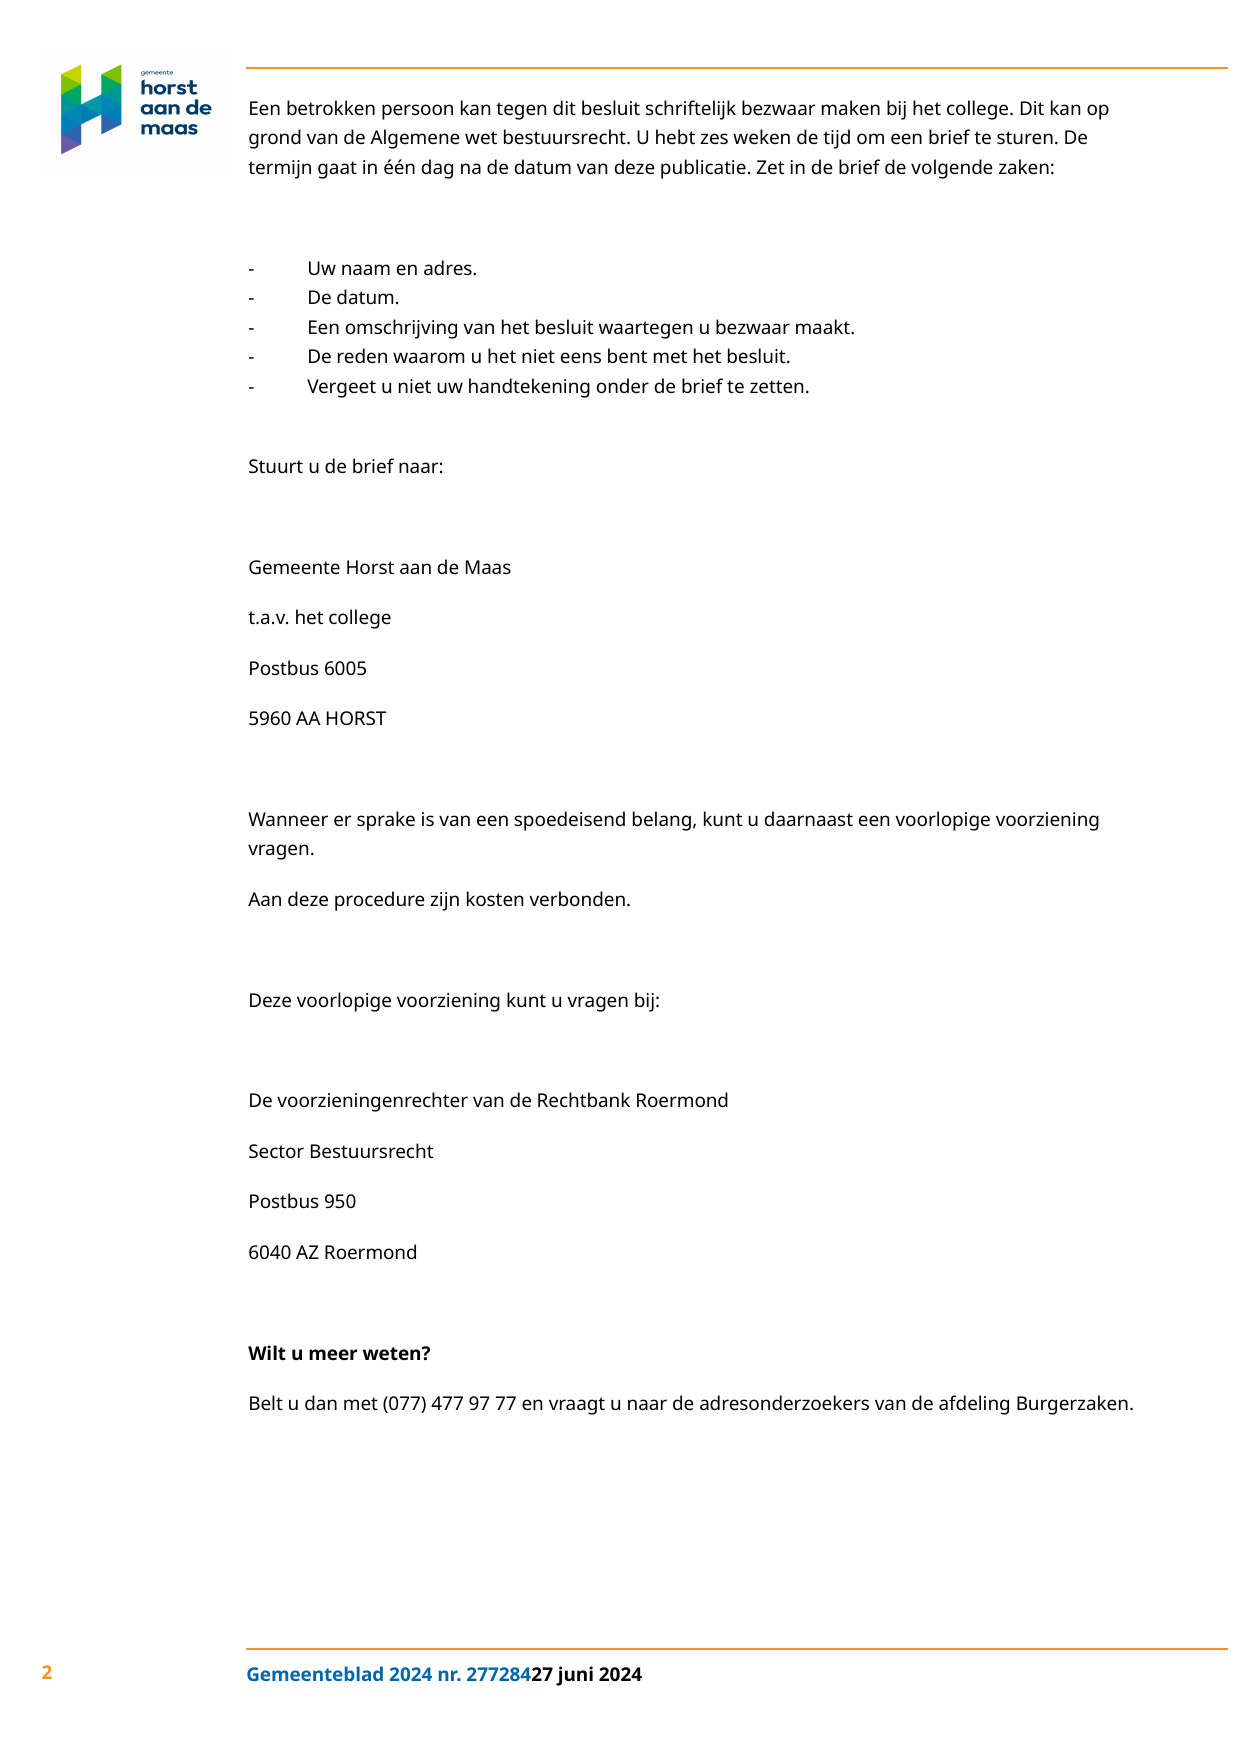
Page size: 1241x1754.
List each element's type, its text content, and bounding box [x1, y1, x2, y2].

text 5960 AA HORST [248, 705, 1152, 731]
text Wilt u meer weten? [248, 1340, 1152, 1366]
list Uw naam en adres. [248, 255, 1152, 281]
list De datum. [248, 284, 1152, 310]
text Een betrokken persoon kan tegen dit besluit schriftelijk bezwaar maken bij het college. Dit kan op grond van de Algemene wet bestuursrecht. U hebt zes weken de tijd om een brief te sturen. De termijn gaat in één dag na de datum van deze publicatie. Zet in de brief de volgende zaken: [248, 95, 1152, 180]
text Stuurt u de brief naar: [248, 453, 1152, 479]
text Deze voorlopige voorziening kunt u vragen bij: [248, 987, 1152, 1013]
text Gemeente Horst aan de Maas [248, 554, 1152, 580]
text Belt u dan met (077) 477 97 77 en vraagt u naar de adresonderzoekers van de afdeling Burgerzaken. [248, 1390, 1152, 1416]
picture [41, 47, 231, 172]
text Wanneer er sprake is van een spoedeisend belang, kunt u daarnaast een voorlopige voorziening vragen. [248, 806, 1152, 861]
list Een omschrijving van het besluit waartegen u bezwaar maakt. [248, 314, 1152, 340]
text Sector Bestuursrecht [248, 1138, 1152, 1164]
text Postbus 950 [248, 1188, 1152, 1214]
text De voorzieningenrechter van de Rechtbank Roermond [248, 1088, 1152, 1113]
text Aan deze procedure zijn kosten verbonden. [248, 886, 1152, 912]
list Vergeet u niet uw handtekening onder de brief te zetten. [248, 373, 1152, 399]
text Postbus 6005 [248, 655, 1152, 681]
text 6040 AZ Roermond [248, 1239, 1152, 1265]
list De reden waarom u het niet eens bent met het besluit. [248, 343, 1152, 369]
text t.a.v. het college [248, 604, 1152, 630]
